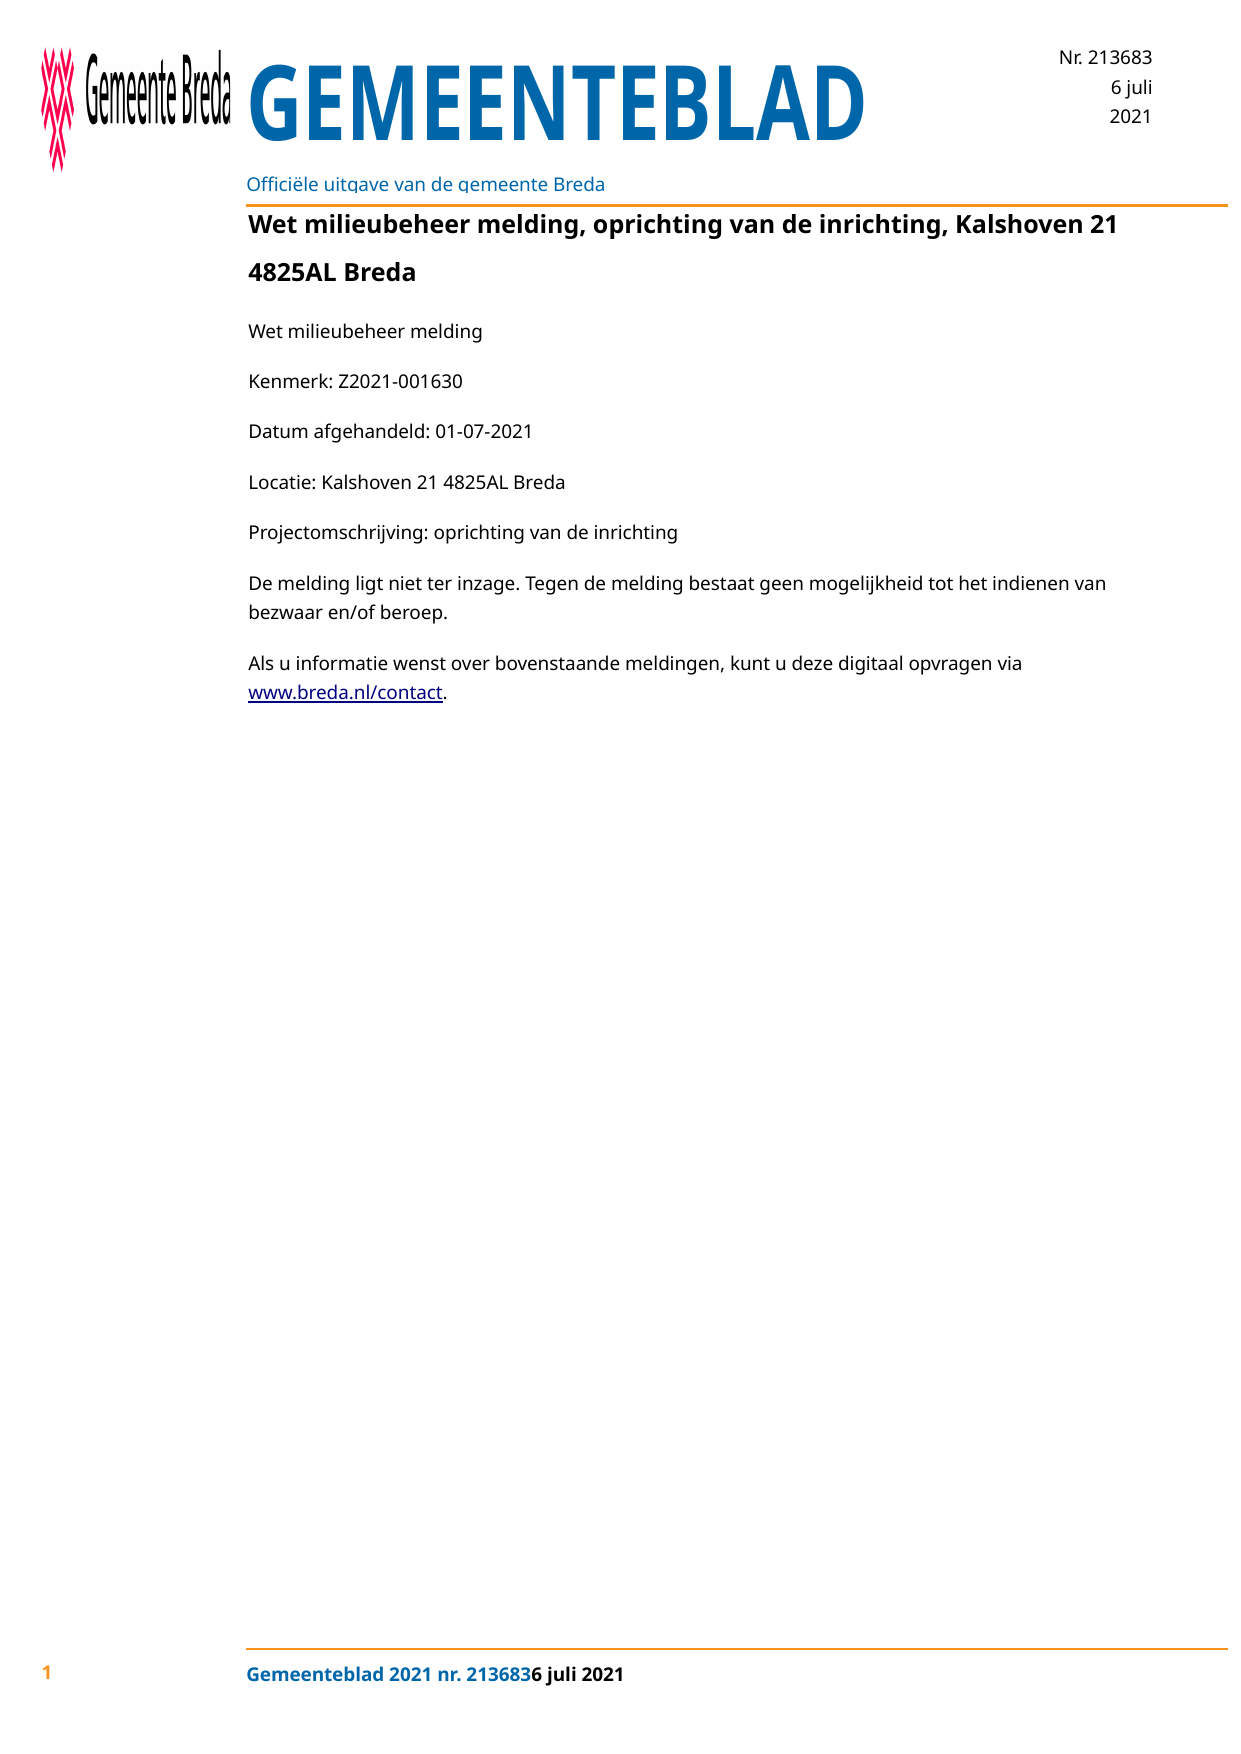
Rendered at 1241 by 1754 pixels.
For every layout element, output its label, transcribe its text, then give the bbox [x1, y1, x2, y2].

text Wet milieubeheer melding [248, 318, 1152, 344]
text Kenmerk: Z2021-001630 [248, 368, 1152, 394]
picture [41, 47, 231, 172]
text Wet milieubeheer melding, oprichting van de inrichting, Kalshoven 21 4825AL Breda [248, 207, 1152, 288]
text Datum afgehandeld: 01-07-2021 [248, 419, 1152, 444]
text Als u informatie wenst over bovenstaande meldingen, kunt u deze digitaal opvragen via www.breda.nl/contact. [248, 650, 1152, 705]
text De melding ligt niet ter inzage. Tegen de melding bestaat geen mogelijkheid tot het indienen van bezwaar en/of beroep. [248, 570, 1152, 625]
text Projectomschrijving: oprichting van de inrichting [248, 519, 1152, 545]
text Locatie: Kalshoven 21 4825AL Breda [248, 469, 1152, 495]
